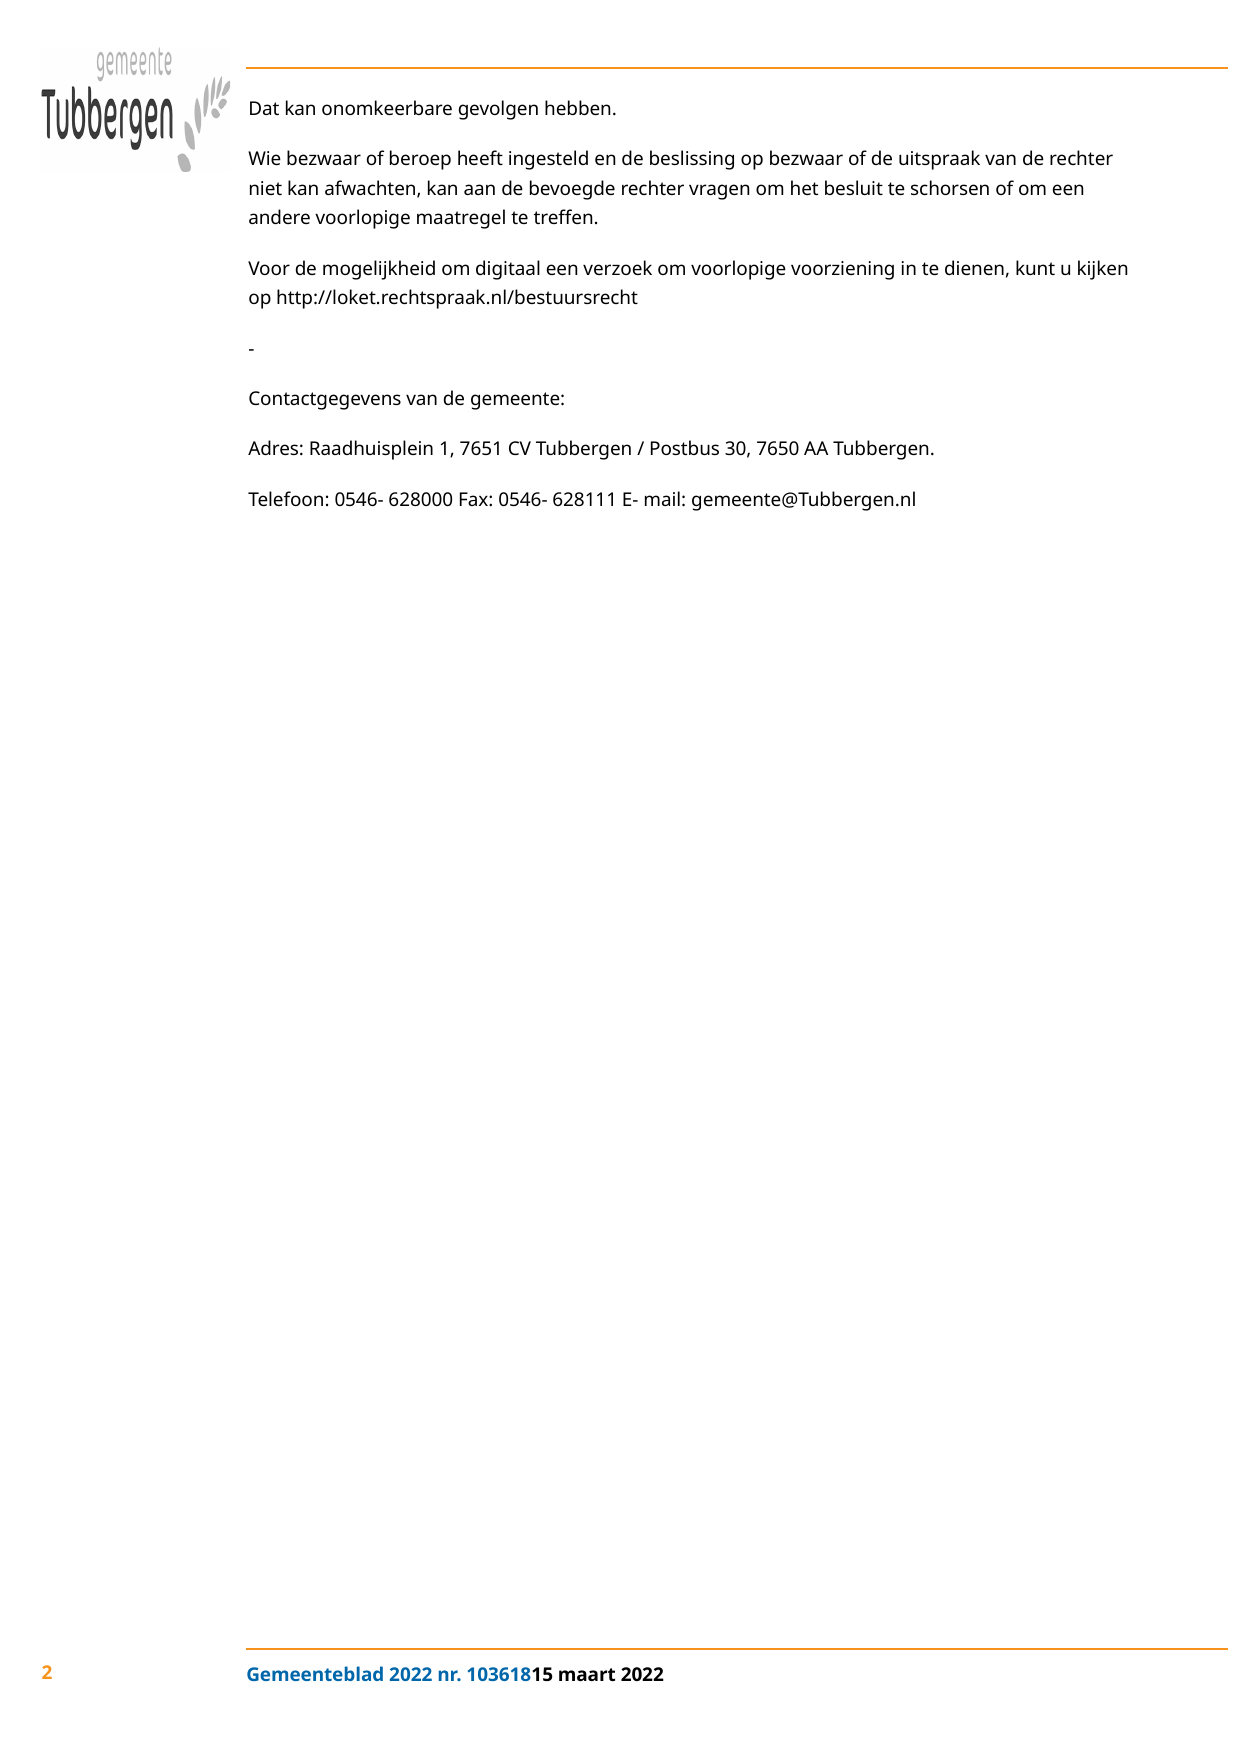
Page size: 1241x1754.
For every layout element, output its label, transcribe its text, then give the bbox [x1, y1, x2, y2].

text Contactgegevens van de gemeente: [248, 385, 1152, 411]
text Dat kan onomkeerbare gevolgen hebben. [248, 95, 1152, 121]
picture [41, 47, 231, 172]
text Adres: Raadhuisplein 1, 7651 CV Tubbergen / Postbus 30, 7650 AA Tubbergen. [248, 436, 1152, 461]
text Telefoon: 0546- 628000 Fax: 0546- 628111 E- mail: gemeente@Tubbergen.nl [248, 486, 1152, 512]
text Voor de mogelijkheid om digitaal een verzoek om voorlopige voorziening in te dienen, kunt u kijken op http://loket.rechtspraak.nl/bestuursrecht [248, 255, 1152, 310]
text - [248, 335, 1152, 361]
text Wie bezwaar of beroep heeft ingesteld en de beslissing op bezwaar of de uitspraak van de rechter niet kan afwachten, kan aan de bevoegde rechter vragen om het besluit te schorsen of om een andere voorlopige maatregel te treffen. [248, 145, 1152, 230]
